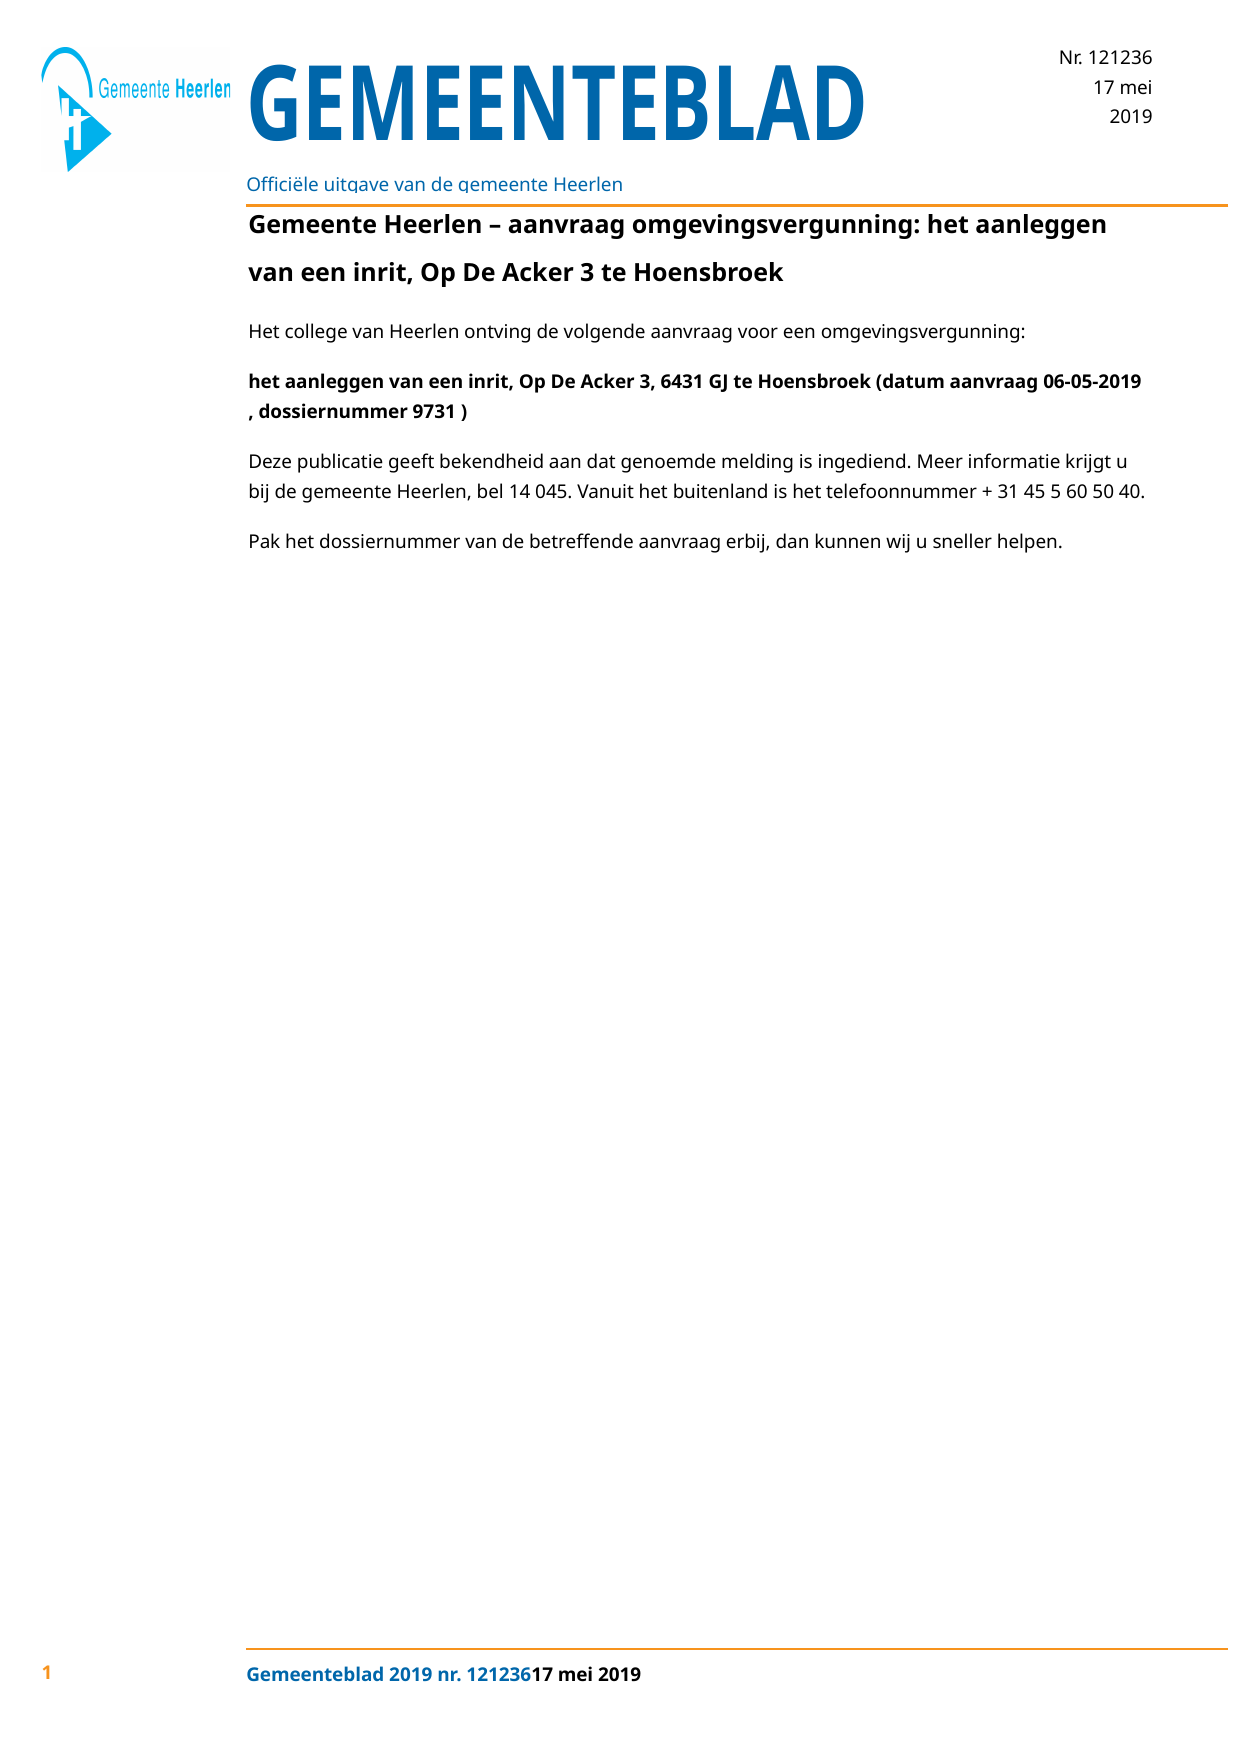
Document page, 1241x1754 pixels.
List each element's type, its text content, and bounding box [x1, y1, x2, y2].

text Het college van Heerlen ontving de volgende aanvraag voor een omgevingsvergunning: [248, 318, 1152, 344]
picture [41, 47, 231, 172]
text Gemeente Heerlen – aanvraag omgevingsvergunning: het aanleggen van een inrit, Op De Acker 3 te Hoensbroek [248, 207, 1152, 288]
text Deze publicatie geeft bekendheid aan dat genoemde melding is ingediend. Meer informatie krijgt u bij de gemeente Heerlen, bel 14 045. Vanuit het buitenland is het telefoonnummer + 31 45 5 60 50 40. [248, 448, 1152, 504]
picture [41, 47, 58, 70]
text het aanleggen van een inrit, Op De Acker 3, 6431 GJ te Hoensbroek (datum aanvraag 06-05-2019 , dossiernummer 9731 ) [248, 368, 1152, 424]
text Pak het dossiernummer van de betreffende aanvraag erbij, dan kunnen wij u sneller helpen. [248, 528, 1152, 554]
